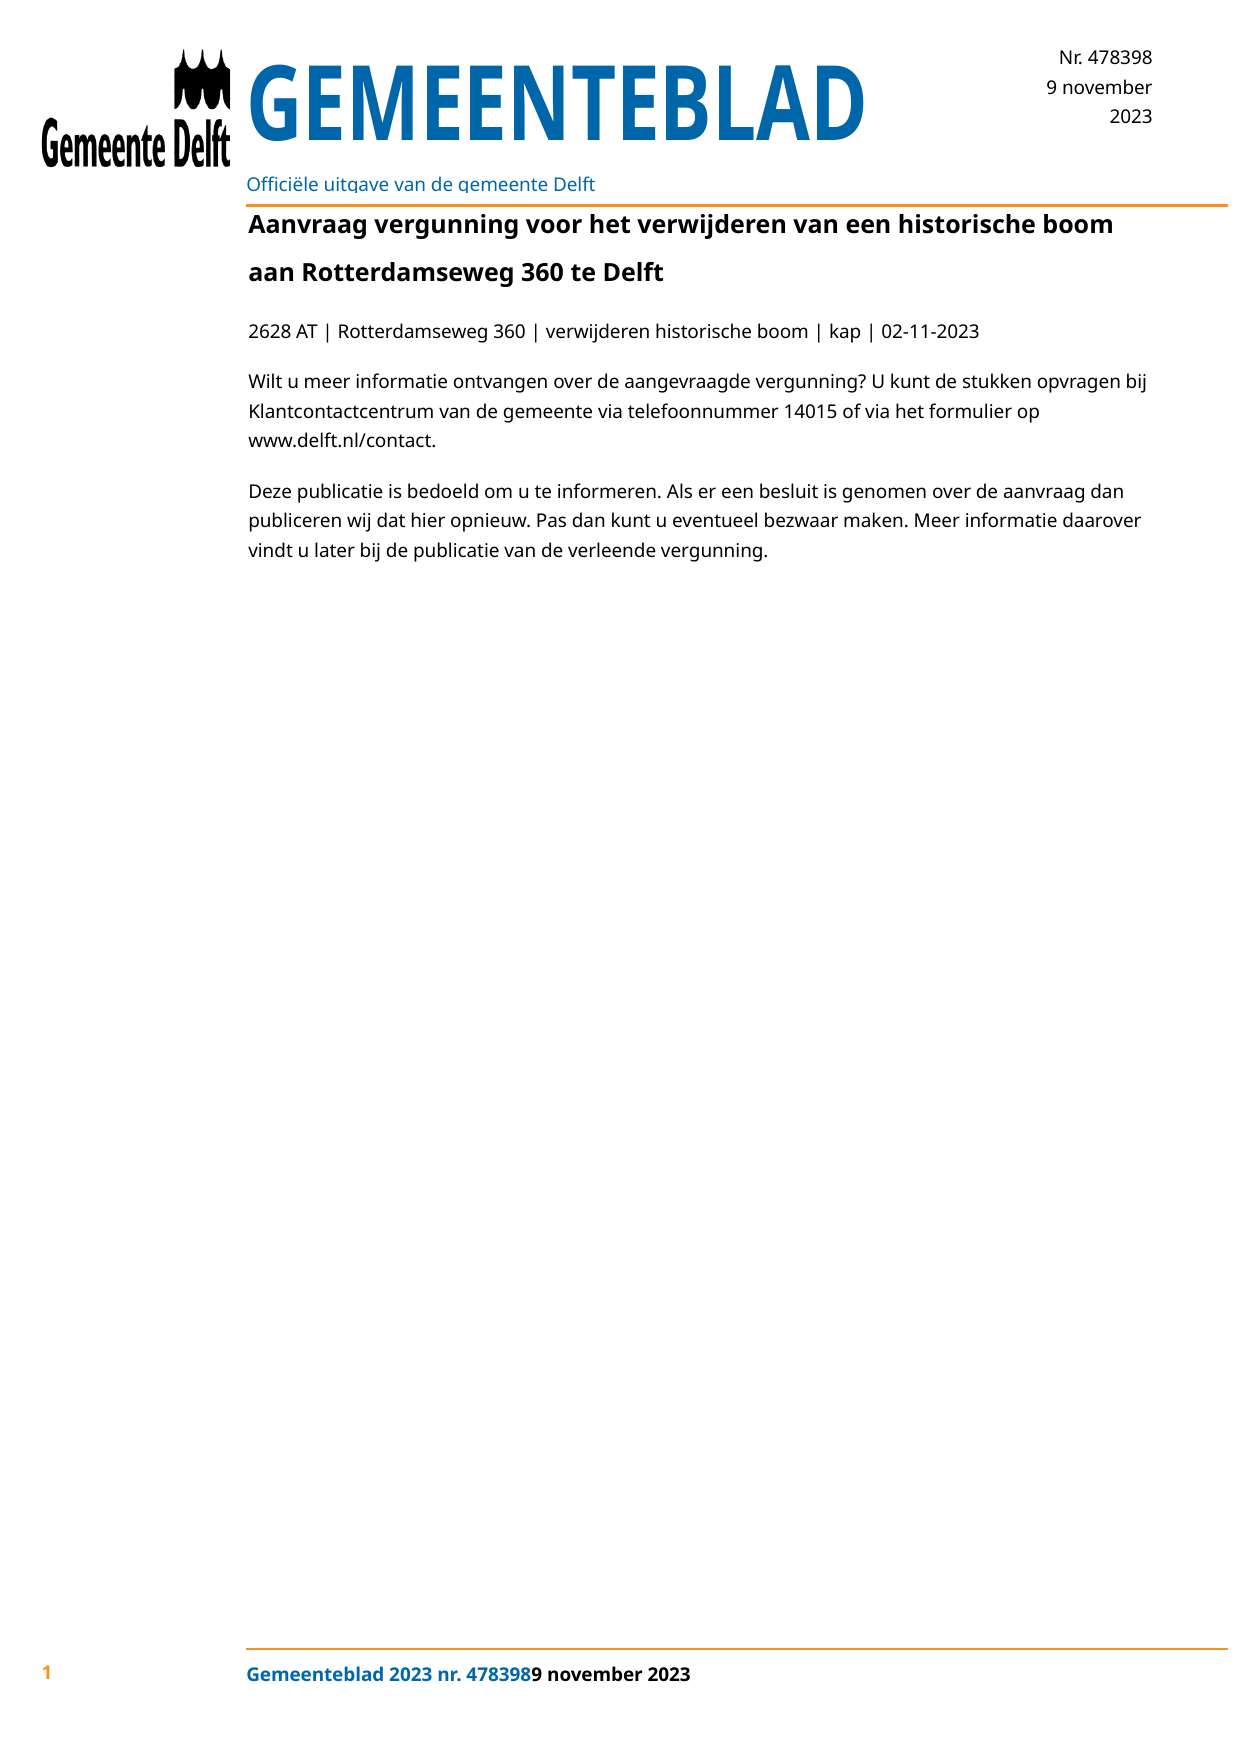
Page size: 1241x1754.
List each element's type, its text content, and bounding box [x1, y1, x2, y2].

text Deze publicatie is bedoeld om u te informeren. Als er een besluit is genomen over de aanvraag dan publiceren wij dat hier opnieuw. Pas dan kunt u eventueel bezwaar maken. Meer informatie daarover vindt u later bij de publicatie van de verleende vergunning. [248, 478, 1152, 563]
text Aanvraag vergunning voor het verwijderen van een historische boom aan Rotterdamseweg 360 te Delft [248, 207, 1152, 288]
text Wilt u meer informatie ontvangen over de aangevraagde vergunning? U kunt de stukken opvragen bij Klantcontactcentrum van de gemeente via telefoonnummer 14015 of via het formulier op www.delft.nl/contact. [248, 368, 1152, 453]
picture [41, 47, 231, 172]
text 2628 AT | Rotterdamseweg 360 | verwijderen historische boom | kap | 02-11-2023 [248, 318, 1152, 344]
